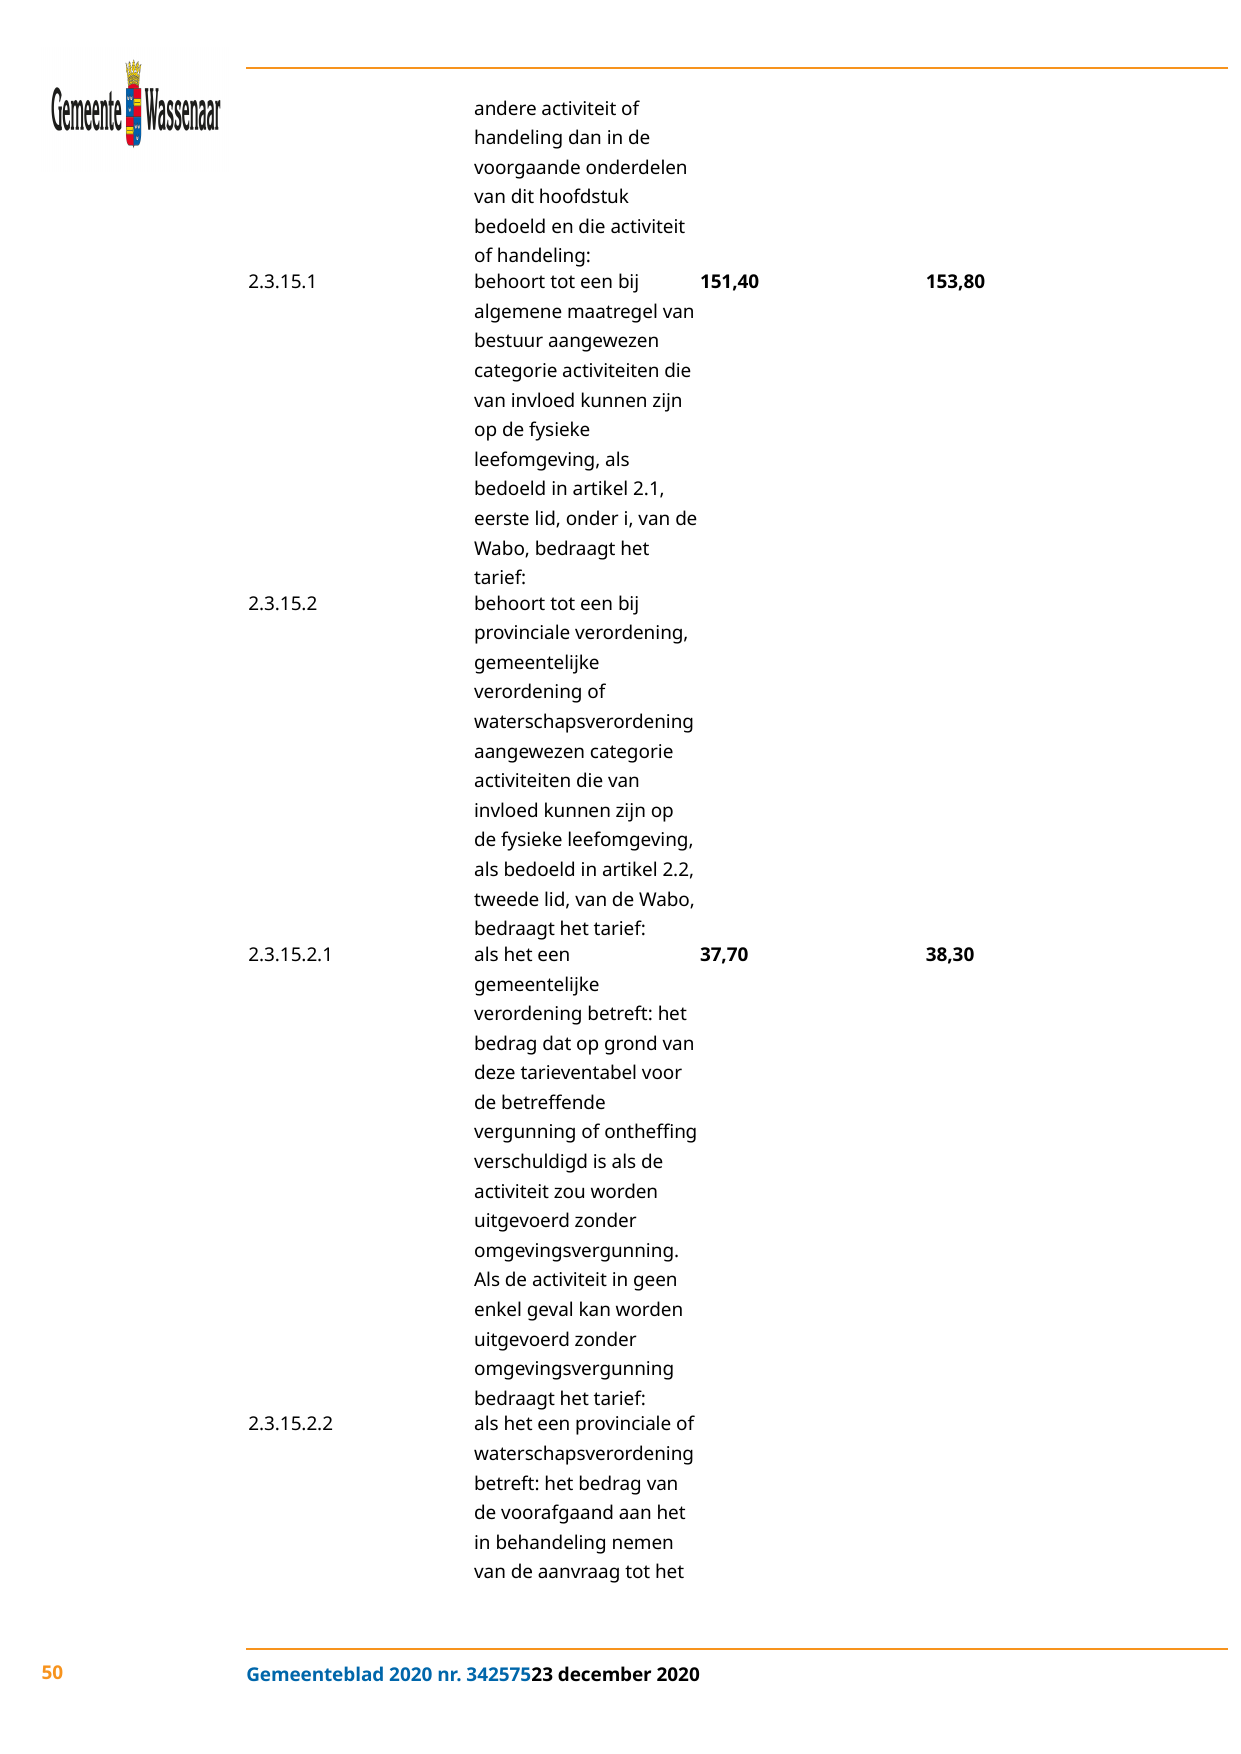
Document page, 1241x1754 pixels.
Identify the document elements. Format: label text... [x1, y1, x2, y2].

table_cell [926, 1411, 1152, 1584]
table_cell 37,70 [700, 941, 926, 1411]
table_cell [926, 95, 1152, 268]
table_cell 2.3.15.1 [248, 269, 474, 590]
table_cell als het een provinciale of waterschapsverordening betreft: het bedrag van de voorafgaand aan het in behandeling nemen van de aanvraag tot het [474, 1411, 700, 1584]
table_cell [700, 1411, 926, 1584]
table_cell 2.3.15.2 [248, 590, 474, 941]
table_cell andere activiteit of handeling dan in de voorgaande onderdelen van dit hoofdstuk bedoeld en die activiteit of handeling: [474, 95, 700, 268]
table_cell 151,40 [700, 269, 926, 590]
table_cell [926, 590, 1152, 941]
table_cell 2.3.15.2.1 [248, 941, 474, 1411]
table_cell 2.3.15.2.2 [248, 1411, 474, 1584]
table_cell als het een gemeentelijke verordening betreft: het bedrag dat op grond van deze tarieventabel voor de betreffende vergunning of ontheffing verschuldigd is als de activiteit zou worden uitgevoerd zonder omgevingsvergunning. Als de activiteit in geen enkel geval kan worden uitgevoerd zonder omgevingsvergunning bedraagt het tarief: [474, 941, 700, 1411]
picture [41, 47, 231, 172]
table_cell [700, 590, 926, 941]
table_cell [248, 95, 474, 268]
table_cell behoort tot een bij algemene maatregel van bestuur aangewezen categorie activiteiten die van invloed kunnen zijn op de fysieke leefomgeving, als bedoeld in artikel 2.1, eerste lid, onder i, van de Wabo, bedraagt het tarief: [474, 269, 700, 590]
table_cell behoort tot een bij provinciale verordening, gemeentelijke verordening of waterschapsverordening aangewezen categorie activiteiten die van invloed kunnen zijn op de fysieke leefomgeving, als bedoeld in artikel 2.2, tweede lid, van de Wabo, bedraagt het tarief: [474, 590, 700, 941]
table_cell 38,30 [926, 941, 1152, 1411]
table_cell [700, 95, 926, 268]
table_cell 153,80 [926, 269, 1152, 590]
